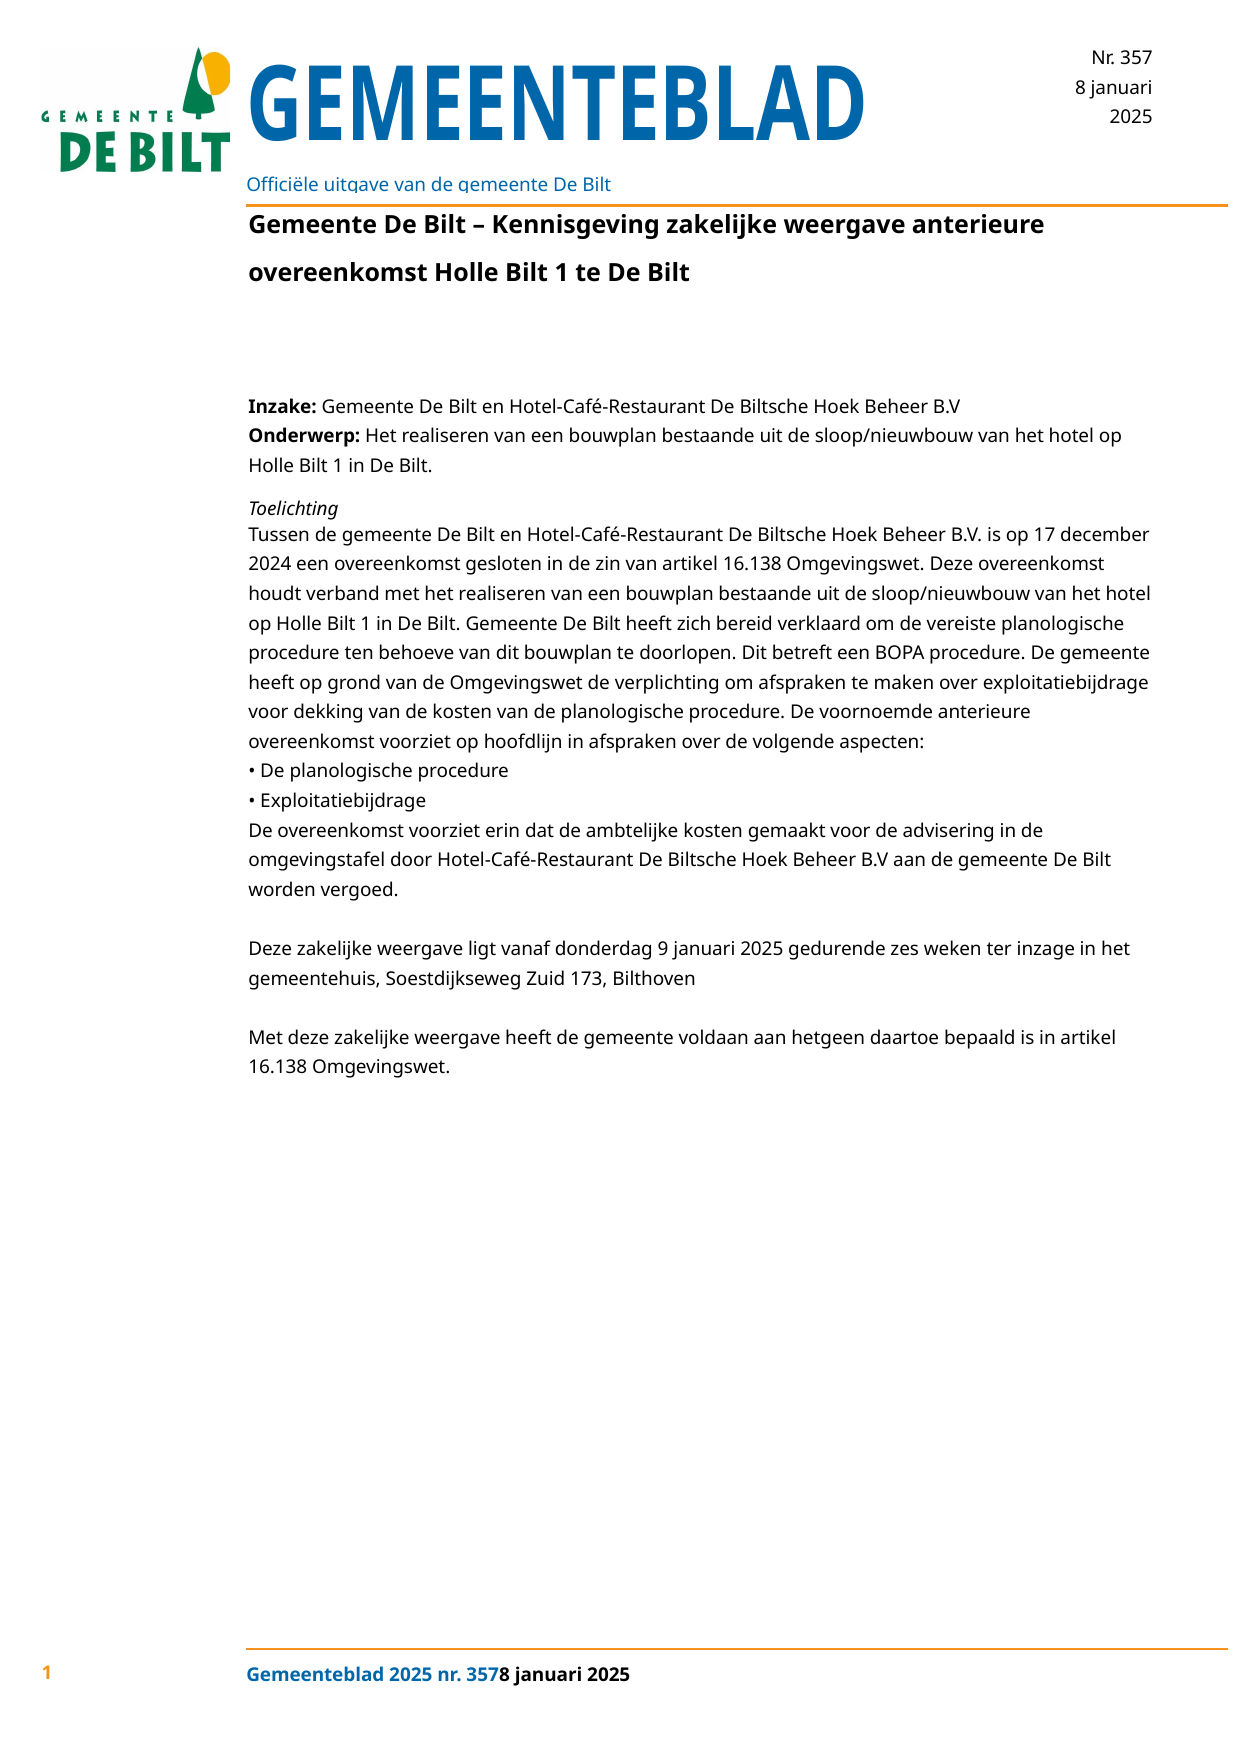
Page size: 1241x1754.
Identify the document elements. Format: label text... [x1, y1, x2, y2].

text Onderwerp: Het realiseren van een bouwplan bestaande uit de sloop/nieuwbouw van het hotel op Holle Bilt 1 in De Bilt. [248, 422, 1152, 478]
text Tussen de gemeente De Bilt en Hotel-Café-Restaurant De Biltsche Hoek Beheer B.V. is op 17 december 2024 een overeenkomst gesloten in de zin van artikel 16.138 Omgevingswet. Deze overeenkomst houdt verband met het realiseren van een bouwplan bestaande uit de sloop/nieuwbouw van het hotel op Holle Bilt 1 in De Bilt. Gemeente De Bilt heeft zich bereid verklaard om de vereiste planologische procedure ten behoeve van dit bouwplan te doorlopen. Dit betreft een BOPA procedure. De gemeente heeft op grond van de Omgevingswet de verplichting om afspraken te maken over exploitatiebijdrage voor dekking van de kosten van de planologische procedure. De voornoemde anterieure overeenkomst voorziet op hoofdlijn in afspraken over de volgende aspecten: [248, 521, 1152, 754]
text Toelichting [248, 495, 1152, 521]
text Inzake: Gemeente De Bilt en Hotel-Café-Restaurant De Biltsche Hoek Beheer B.V [248, 393, 1152, 419]
text De overeenkomst voorziet erin dat de ambtelijke kosten gemaakt voor de advisering in de omgevingstafel door Hotel-Café-Restaurant De Biltsche Hoek Beheer B.V aan de gemeente De Bilt worden vergoed. [248, 817, 1152, 902]
text • De planologische procedure [248, 758, 1152, 783]
text Gemeente De Bilt – Kennisgeving zakelijke weergave anterieure overeenkomst Holle Bilt 1 te De Bilt [248, 207, 1152, 288]
text Met deze zakelijke weergave heeft de gemeente voldaan aan hetgeen daartoe bepaald is in artikel 16.138 Omgevingswet. [248, 1024, 1152, 1079]
text • Exploitatiebijdrage [248, 787, 1152, 813]
text Deze zakelijke weergave ligt vanaf donderdag 9 januari 2025 gedurende zes weken ter inzage in het gemeentehuis, Soestdijkseweg Zuid 173, Bilthoven [248, 935, 1152, 990]
picture [41, 47, 231, 172]
